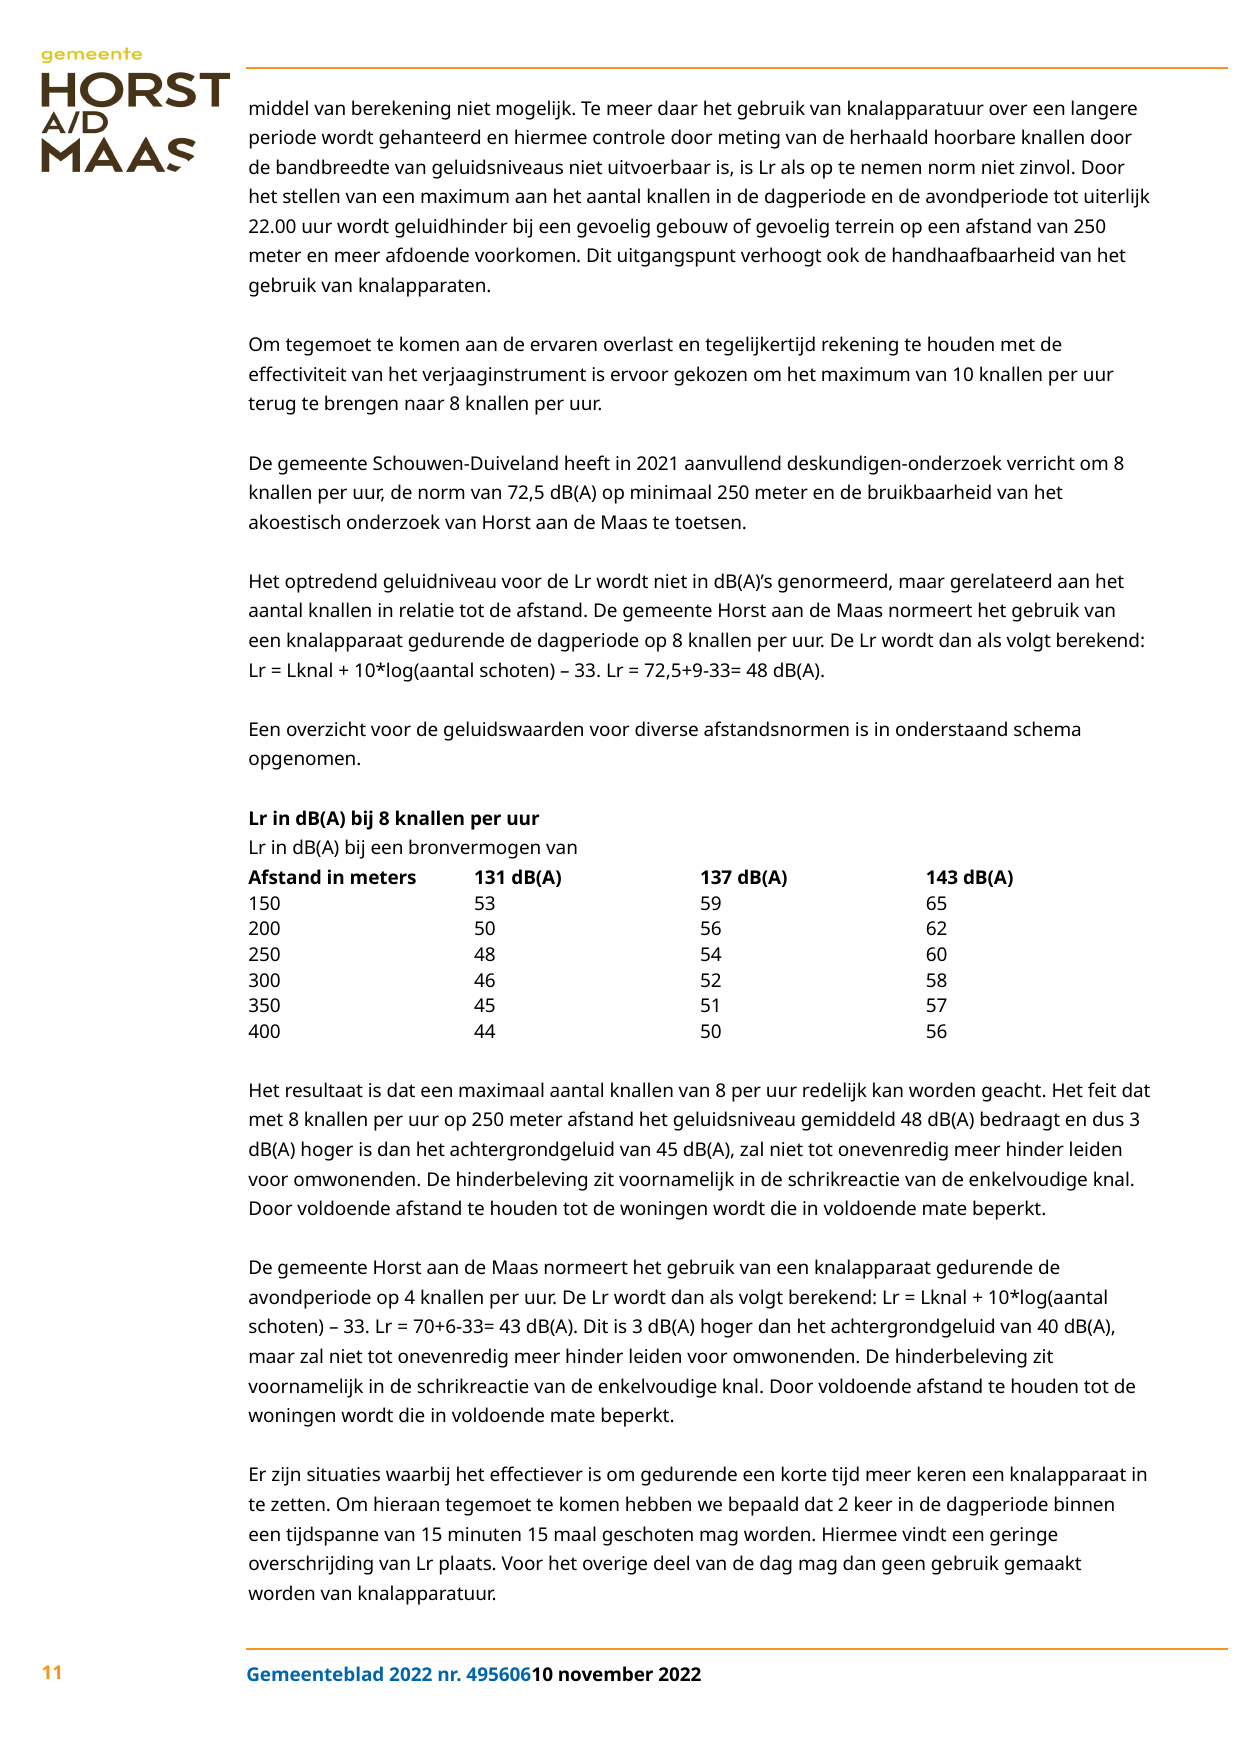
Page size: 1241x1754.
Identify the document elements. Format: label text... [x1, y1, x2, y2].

table_cell 60 [926, 941, 1152, 967]
table_header Afstand in meters [248, 864, 474, 890]
table_cell 350 [248, 993, 474, 1018]
table_cell 400 [248, 1019, 474, 1044]
table_cell 58 [926, 967, 1152, 993]
text Lr = Lknal + 10*log(aantal schoten) – 33. Lr = 72,5+9-33= 48 dB(A). [248, 657, 1152, 683]
table_cell 54 [700, 941, 926, 967]
text middel van berekening niet mogelijk. Te meer daar het gebruik van knalapparatuur over een langere periode wordt gehanteerd en hiermee controle door meting van de herhaald hoorbare knallen door de bandbreedte van geluidsniveaus niet uitvoerbaar is, is Lr als op te nemen norm niet zinvol. Door het stellen van een maximum aan het aantal knallen in de dagperiode en de avondperiode tot uiterlijk 22.00 uur wordt geluidhinder bij een gevoelig gebouw of gevoelig terrein op een afstand van 250 meter en meer afdoende voorkomen. Dit uitgangspunt verhoogt ook de handhaafbaarheid van het gebruik van knalapparaten. [248, 95, 1152, 298]
table_header 143 dB(A) [926, 864, 1152, 890]
text Om tegemoet te komen aan de ervaren overlast en tegelijkertijd rekening te houden met de effectiviteit van het verjaaginstrument is ervoor gekozen om het maximum van 10 knallen per uur terug te brengen naar 8 knallen per uur. [248, 331, 1152, 416]
table_cell 300 [248, 967, 474, 993]
table_cell 65 [926, 890, 1152, 916]
table_cell 53 [474, 890, 700, 916]
table_cell 200 [248, 916, 474, 941]
table_cell 59 [700, 890, 926, 916]
text De gemeente Horst aan de Maas normeert het gebruik van een knalapparaat gedurende de avondperiode op 4 knallen per uur. De Lr wordt dan als volgt berekend: Lr = Lknal + 10*log(aantal schoten) – 33. Lr = 70+6-33= 43 dB(A). Dit is 3 dB(A) hoger dan het achtergrondgeluid van 40 dB(A), maar zal niet tot onevenredig meer hinder leiden voor omwonenden. De hinderbeleving zit voornamelijk in de schrikreactie van de enkelvoudige knal. Door voldoende afstand te houden tot de woningen wordt die in voldoende mate beperkt. [248, 1254, 1152, 1428]
table_cell 51 [700, 993, 926, 1018]
text Het optredend geluidniveau voor de Lr wordt niet in dB(A)’s genormeerd, maar gerelateerd aan het aantal knallen in relatie tot de afstand. De gemeente Horst aan de Maas normeert het gebruik van een knalapparaat gedurende de dagperiode op 8 knallen per uur. De Lr wordt dan als volgt berekend: [248, 568, 1152, 653]
table_cell 50 [474, 916, 700, 941]
text De gemeente Schouwen-Duiveland heeft in 2021 aanvullend deskundigen-onderzoek verricht om 8 knallen per uur, de norm van 72,5 dB(A) op minimaal 250 meter en de bruikbaarheid van het akoestisch onderzoek van Horst aan de Maas te toetsen. [248, 450, 1152, 535]
table_cell 56 [700, 916, 926, 941]
table_cell 57 [926, 993, 1152, 1018]
table_cell 56 [926, 1019, 1152, 1044]
text Lr in dB(A) bij een bronvermogen van [248, 834, 1152, 860]
table_cell 46 [474, 967, 700, 993]
text Een overzicht voor de geluidswaarden voor diverse afstandsnormen is in onderstaand schema opgenomen. [248, 716, 1152, 771]
table_cell 45 [474, 993, 700, 1018]
text Er zijn situaties waarbij het effectiever is om gedurende een korte tijd meer keren een knalapparaat in te zetten. Om hieraan tegemoet te komen hebben we bepaald dat 2 keer in de dagperiode binnen een tijdspanne van 15 minuten 15 maal geschoten mag worden. Hiermee vindt een geringe overschrijding van Lr plaats. Voor het overige deel van de dag mag dan geen gebruik gemaakt worden van knalapparatuur. [248, 1462, 1152, 1606]
text Het resultaat is dat een maximaal aantal knallen van 8 per uur redelijk kan worden geacht. Het feit dat met 8 knallen per uur op 250 meter afstand het geluidsniveau gemiddeld 48 dB(A) bedraagt en dus 3 dB(A) hoger is dan het achtergrondgeluid van 45 dB(A), zal niet tot onevenredig meer hinder leiden voor omwonenden. De hinderbeleving zit voornamelijk in de schrikreactie van de enkelvoudige knal. Door voldoende afstand te houden tot de woningen wordt die in voldoende mate beperkt. [248, 1077, 1152, 1221]
table_cell 150 [248, 890, 474, 916]
table_cell 50 [700, 1019, 926, 1044]
table_cell 250 [248, 941, 474, 967]
table_cell 62 [926, 916, 1152, 941]
table_header 131 dB(A) [474, 864, 700, 890]
table_cell 48 [474, 941, 700, 967]
table_header 137 dB(A) [700, 864, 926, 890]
text Lr in dB(A) bij 8 knallen per uur [248, 805, 1152, 831]
table_cell 52 [700, 967, 926, 993]
table_cell 44 [474, 1019, 700, 1044]
picture [41, 47, 231, 172]
